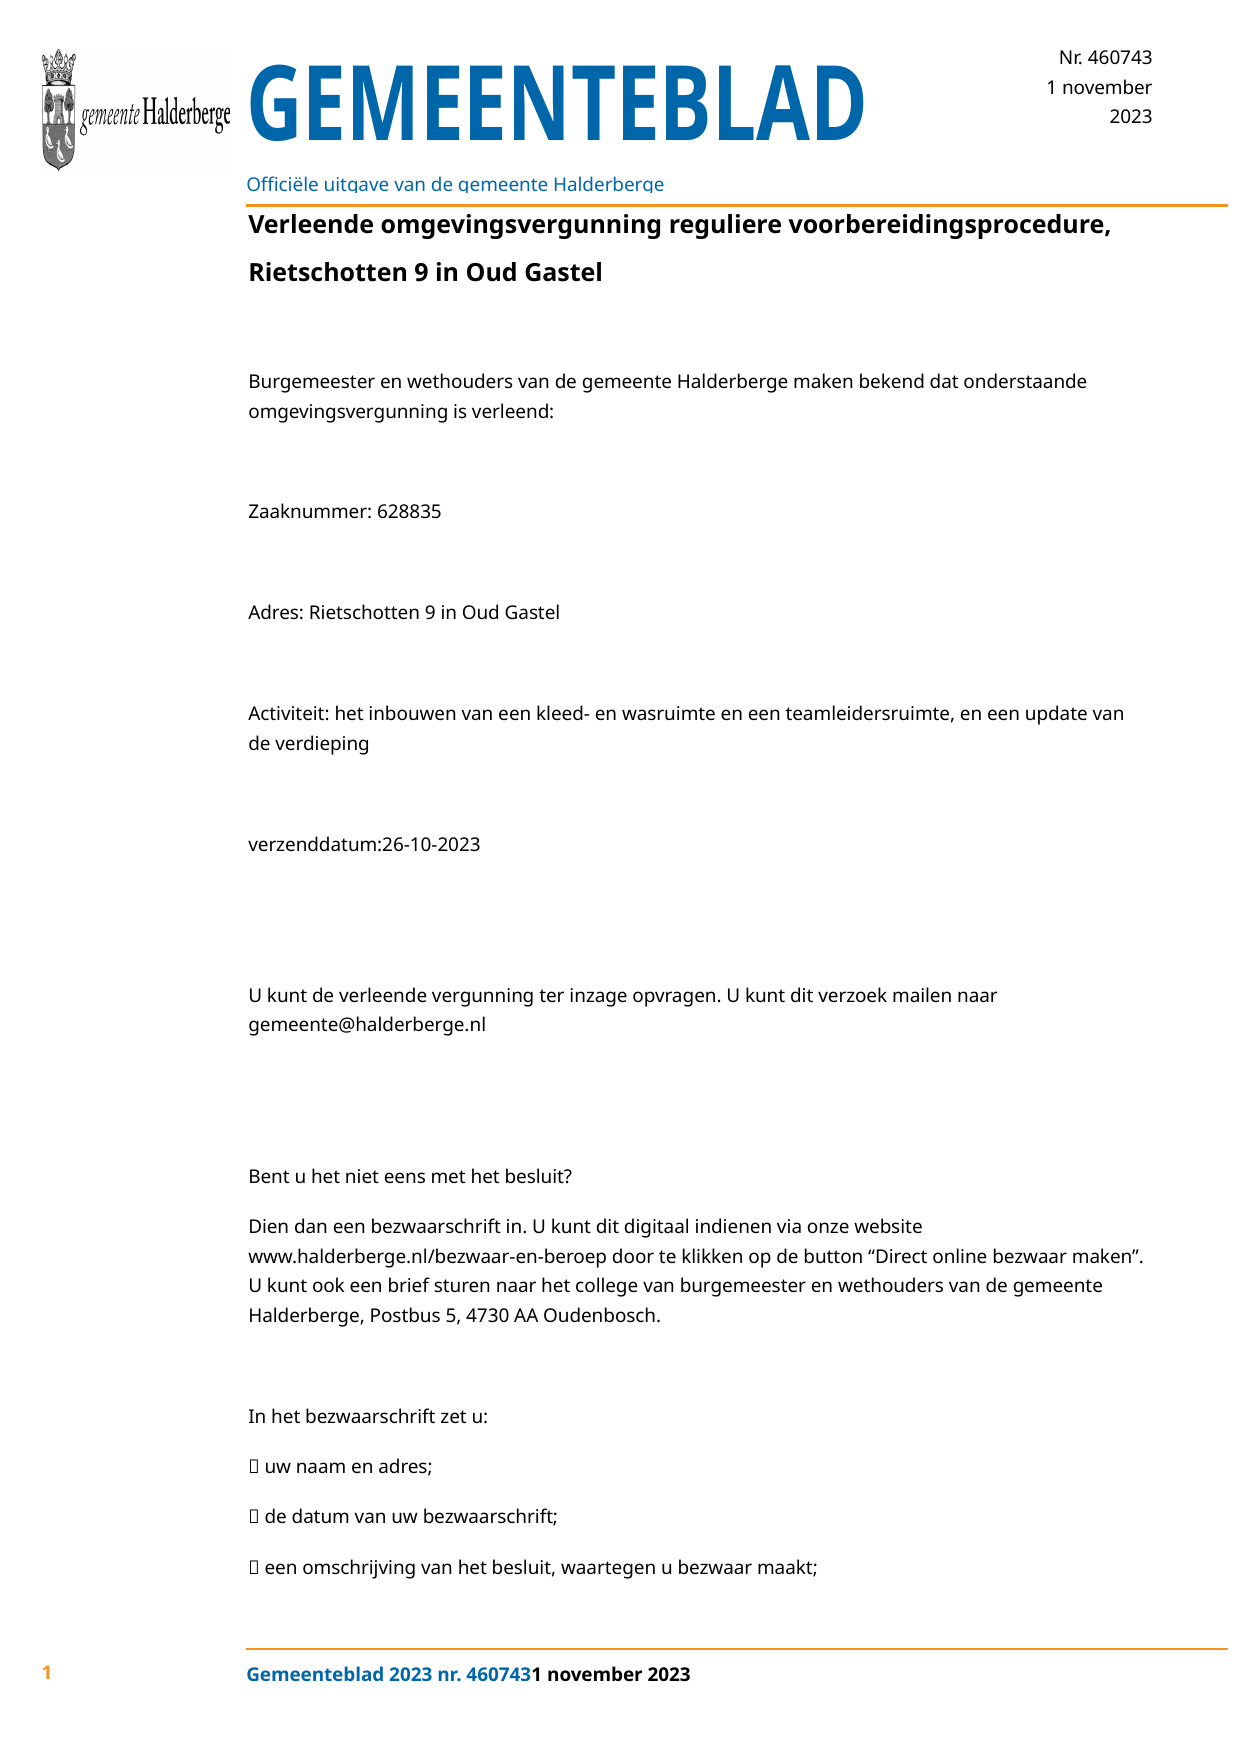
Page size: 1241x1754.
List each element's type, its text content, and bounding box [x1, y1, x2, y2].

text  uw naam en adres; [248, 1453, 1152, 1479]
text  een omschrijving van het besluit, waartegen u bezwaar maakt; [248, 1554, 1152, 1580]
text U kunt de verleende vergunning ter inzage opvragen. U kunt dit verzoek mailen naar gemeente@halderberge.nl [248, 982, 1152, 1037]
picture [41, 47, 231, 172]
text Burgemeester en wethouders van de gemeente Halderberge maken bekend dat onderstaande omgevingsvergunning is verleend: [248, 368, 1152, 424]
text Adres: Rietschotten 9 in Oud Gastel [248, 599, 1152, 625]
text Verleende omgevingsvergunning reguliere voorbereidingsprocedure, Rietschotten 9 in Oud Gastel [248, 207, 1152, 288]
text Activiteit: het inbouwen van een kleed- en wasruimte en een teamleidersruimte, en een update van de verdieping [248, 700, 1152, 756]
text Dien dan een bezwaarschrift in. U kunt dit digitaal indienen via onze website www.halderberge.nl/bezwaar-en-beroep door te klikken op de button “Direct online bezwaar maken”. U kunt ook een brief sturen naar het college van burgemeester en wethouders van de gemeente Halderberge, Postbus 5, 4730 AA Oudenbosch. [248, 1213, 1152, 1328]
text verzenddatum:26-10-2023 [248, 831, 1152, 857]
text Zaaknummer: 628835 [248, 499, 1152, 524]
text In het bezwaarschrift zet u: [248, 1403, 1152, 1429]
text  de datum van uw bezwaarschrift; [248, 1504, 1152, 1529]
text Bent u het niet eens met het besluit? [248, 1163, 1152, 1189]
